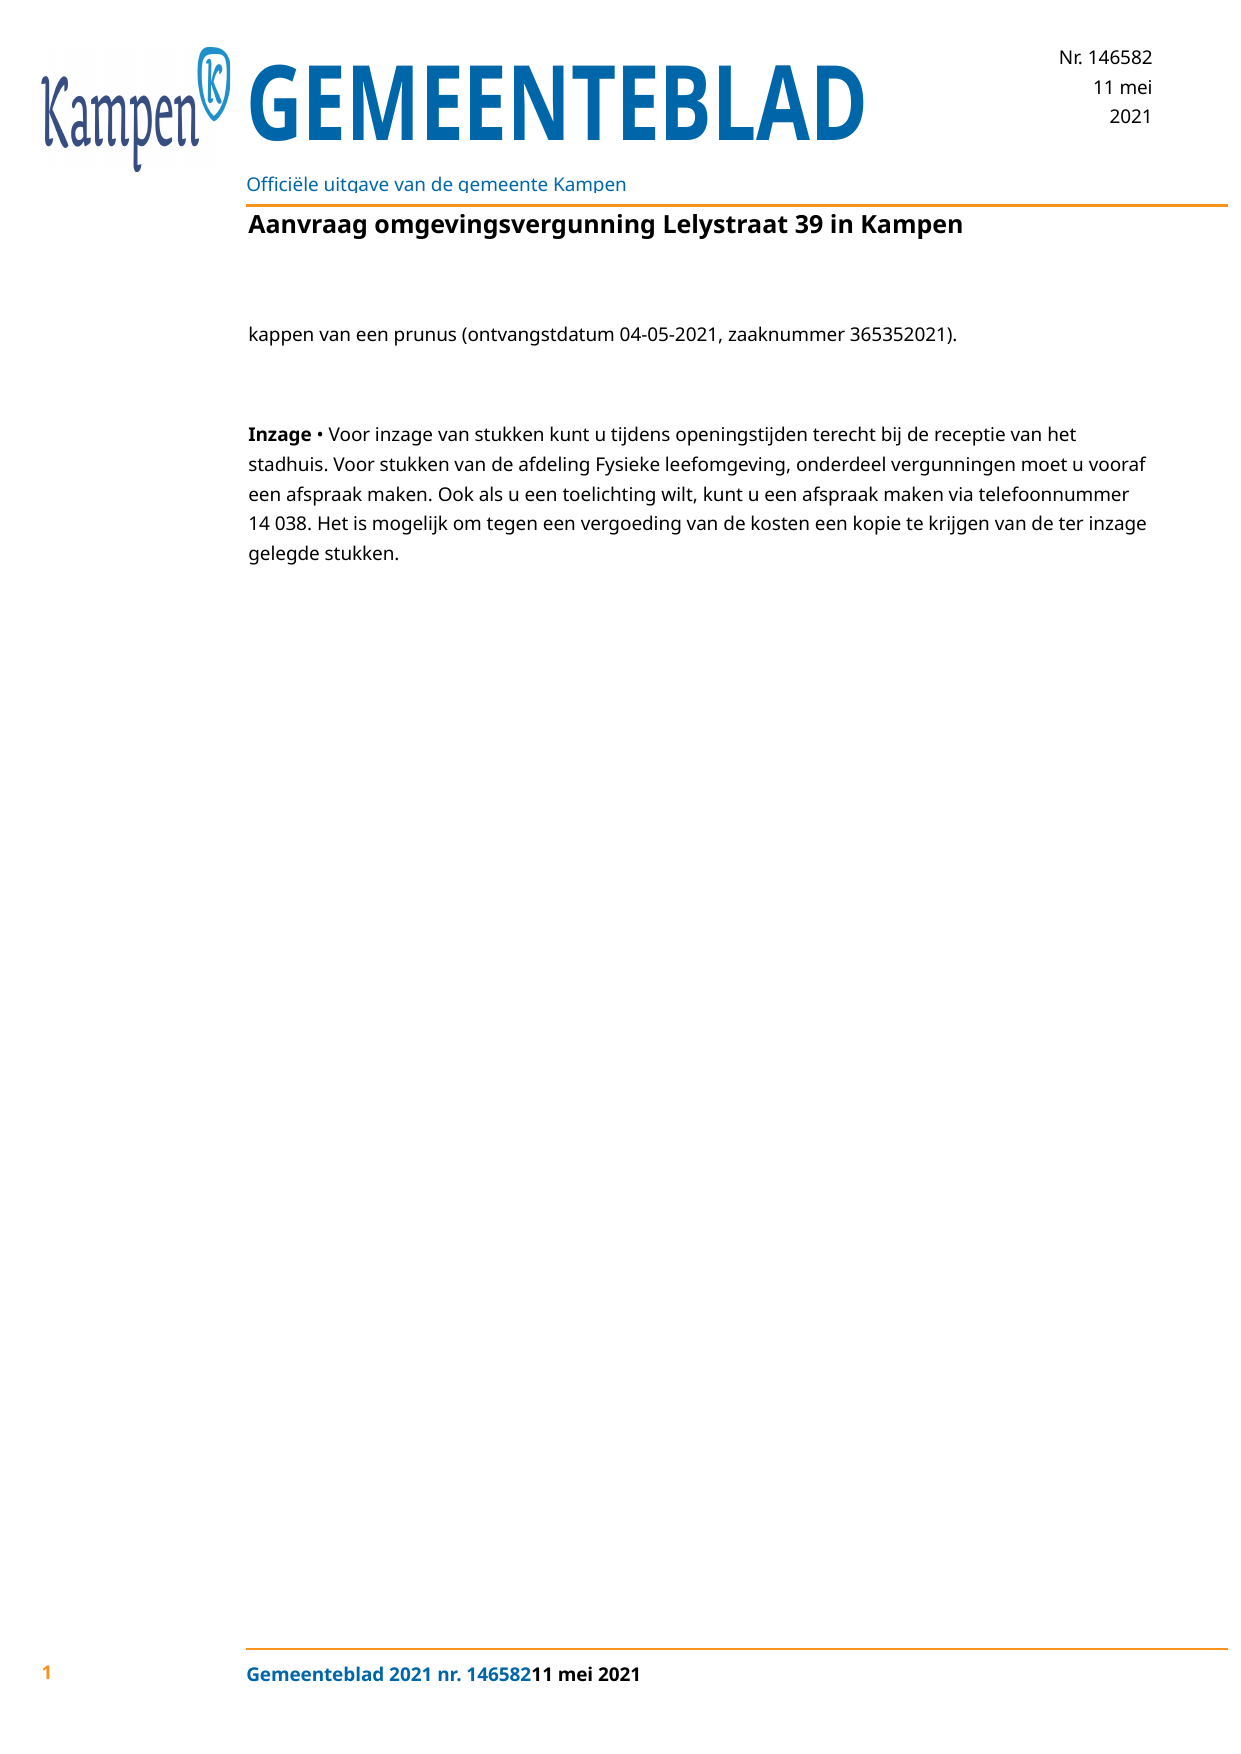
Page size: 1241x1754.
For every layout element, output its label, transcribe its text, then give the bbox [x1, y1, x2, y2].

text kappen van een prunus (ontvangstdatum 04-05-2021, zaaknummer 365352021). [248, 321, 1152, 346]
text Inzage • Voor inzage van stukken kunt u tijdens openingstijden terecht bij de receptie van het stadhuis. Voor stukken van de afdeling Fysieke leefomgeving, onderdeel vergunningen moet u vooraf een afspraak maken. Ook als u een toelichting wilt, kunt u een afspraak maken via telefoonnummer 14 038. Het is mogelijk om tegen een vergoeding van de kosten een kopie te krijgen van de ter inzage gelegde stukken. [248, 422, 1152, 566]
picture [41, 47, 231, 172]
text Aanvraag omgevingsvergunning Lelystraat 39 in Kampen [248, 207, 1152, 241]
